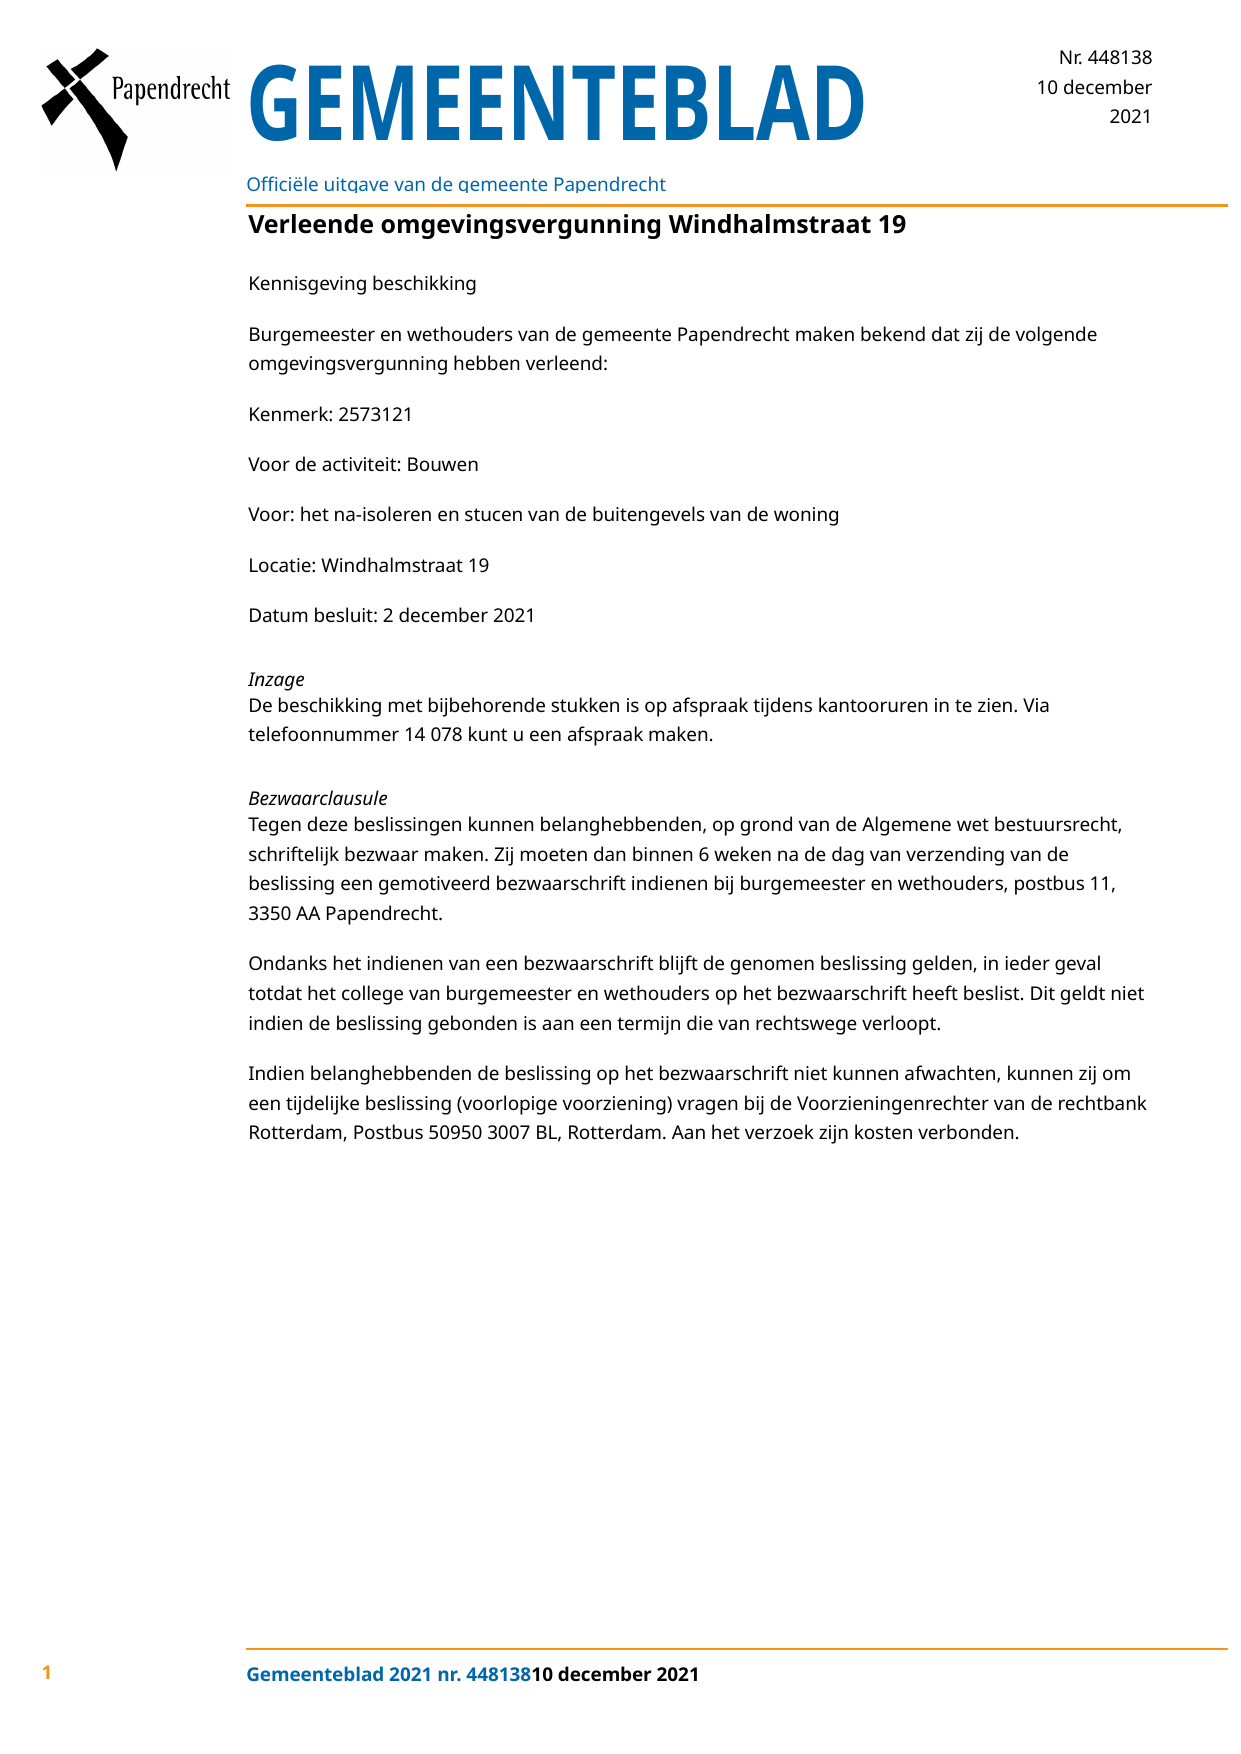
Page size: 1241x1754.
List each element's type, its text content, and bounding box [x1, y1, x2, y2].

text Verleende omgevingsvergunning Windhalmstraat 19 [248, 207, 1152, 241]
text Burgemeester en wethouders van de gemeente Papendrecht maken bekend dat zij de volgende omgevingsvergunning hebben verleend: [248, 321, 1152, 376]
text Locatie: Windhalmstraat 19 [248, 552, 1152, 578]
text Voor: het na-isoleren en stucen van de buitengevels van de woning [248, 502, 1152, 527]
text Datum besluit: 2 december 2021 [248, 602, 1152, 628]
text Inzage [248, 666, 1152, 692]
text Bezwaarclausule [248, 786, 1152, 811]
text Kenmerk: 2573121 [248, 401, 1152, 426]
text Voor de activiteit: Bouwen [248, 451, 1152, 477]
picture [41, 47, 231, 172]
text Kennisgeving beschikking [248, 270, 1152, 296]
text Tegen deze beslissingen kunnen belanghebbenden, op grond van de Algemene wet bestuursrecht, schriftelijk bezwaar maken. Zij moeten dan binnen 6 weken na de dag van verzending van de beslissing een gemotiveerd bezwaarschrift indienen bij burgemeester en wethouders, postbus 11, 3350 AA Papendrecht. [248, 811, 1152, 926]
text Ondanks het indienen van een bezwaarschrift blijft de genomen beslissing gelden, in ieder geval totdat het college van burgemeester en wethouders op het bezwaarschrift heeft beslist. Dit geldt niet indien de beslissing gebonden is aan een termijn die van rechtswege verloopt. [248, 951, 1152, 1035]
text Indien belanghebbenden de beslissing op het bezwaarschrift niet kunnen afwachten, kunnen zij om een tijdelijke beslissing (voorlopige voorziening) vragen bij de Voorzieningenrechter van de rechtbank Rotterdam, Postbus 50950 3007 BL, Rotterdam. Aan het verzoek zijn kosten verbonden. [248, 1060, 1152, 1145]
text De beschikking met bijbehorende stukken is op afspraak tijdens kantooruren in te zien. Via telefoonnummer 14 078 kunt u een afspraak maken. [248, 692, 1152, 747]
